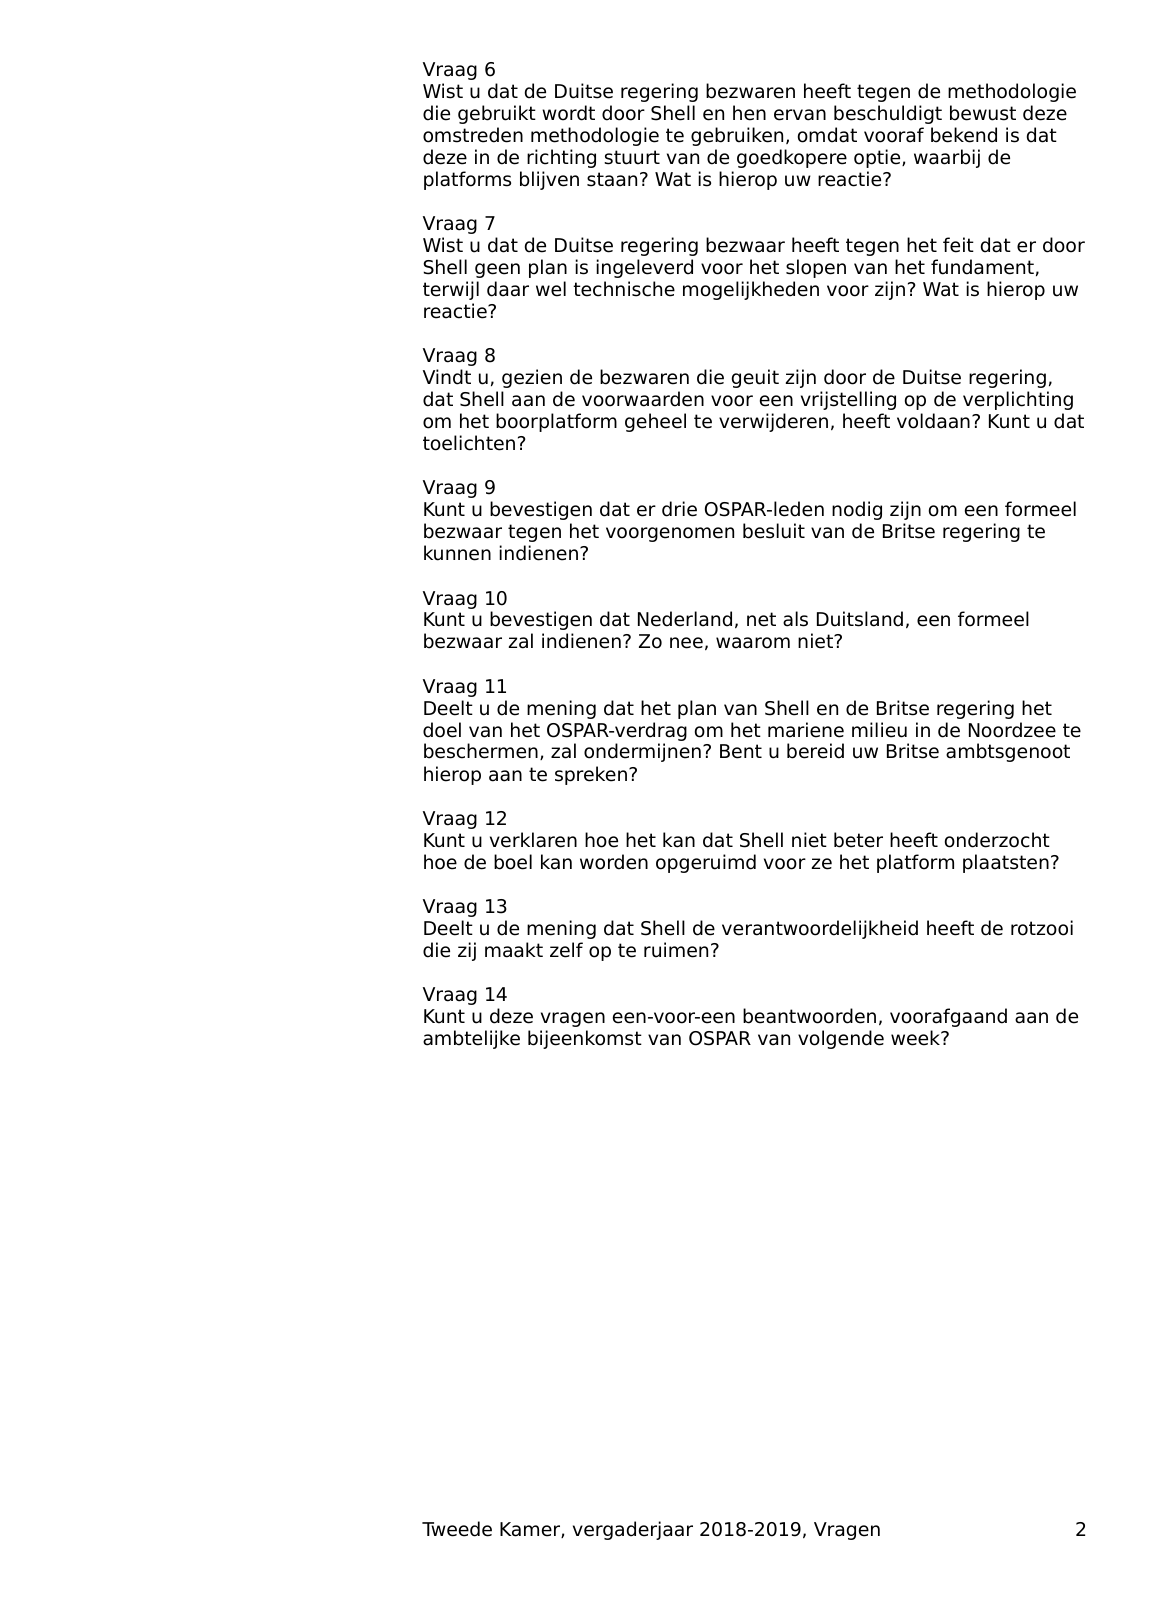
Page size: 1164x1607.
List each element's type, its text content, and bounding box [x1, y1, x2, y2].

text Vraag 8 [422, 345, 1087, 367]
text Vraag 9 [422, 477, 1087, 499]
text Wist u dat de Duitse regering bezwaren heeft tegen de methodologie die gebruikt wordt door Shell en hen ervan beschuldigt bewust deze omstreden methodologie te gebruiken, omdat vooraf bekend is dat deze in de richting stuurt van de goedkopere optie, waarbij de platforms blijven staan? Wat is hierop uw reactie? [422, 81, 1087, 191]
text Kunt u bevestigen dat Nederland, net als Duitsland, een formeel bezwaar zal indienen? Zo nee, waarom niet? [422, 609, 1087, 653]
text Vraag 10 [422, 587, 1087, 609]
text Wist u dat de Duitse regering bezwaar heeft tegen het feit dat er door Shell geen plan is ingeleverd voor het slopen van het fundament, terwijl daar wel technische mogelijkheden voor zijn? Wat is hierop uw reactie? [422, 235, 1087, 323]
text Kunt u verklaren hoe het kan dat Shell niet beter heeft onderzocht hoe de boel kan worden opgeruimd voor ze het platform plaatsten? [422, 829, 1087, 873]
text Vindt u, gezien de bezwaren die geuit zijn door de Duitse regering, dat Shell aan de voorwaarden voor een vrijstelling op de verplichting om het boorplatform geheel te verwijderen, heeft voldaan? Kunt u dat toelichten? [422, 367, 1087, 455]
text Vraag 13 [422, 896, 1087, 918]
text Vraag 11 [422, 676, 1087, 697]
text Kunt u deze vragen een-voor-een beantwoorden, voorafgaand aan de ambtelijke bijeenkomst van OSPAR van volgende week? [422, 1006, 1087, 1050]
text Vraag 12 [422, 808, 1087, 829]
text Vraag 14 [422, 984, 1087, 1006]
text Kunt u bevestigen dat er drie OSPAR-leden nodig zijn om een formeel bezwaar tegen het voorgenomen besluit van de Britse regering te kunnen indienen? [422, 499, 1087, 565]
text Vraag 7 [422, 213, 1087, 235]
text Vraag 6 [422, 59, 1087, 81]
text Deelt u de mening dat Shell de verantwoordelijkheid heeft de rotzooi die zij maakt zelf op te ruimen? [422, 918, 1087, 962]
text Deelt u de mening dat het plan van Shell en de Britse regering het doel van het OSPAR-verdrag om het mariene milieu in de Noordzee te beschermen, zal ondermijnen? Bent u bereid uw Britse ambtsgenoot hierop aan te spreken? [422, 697, 1087, 785]
